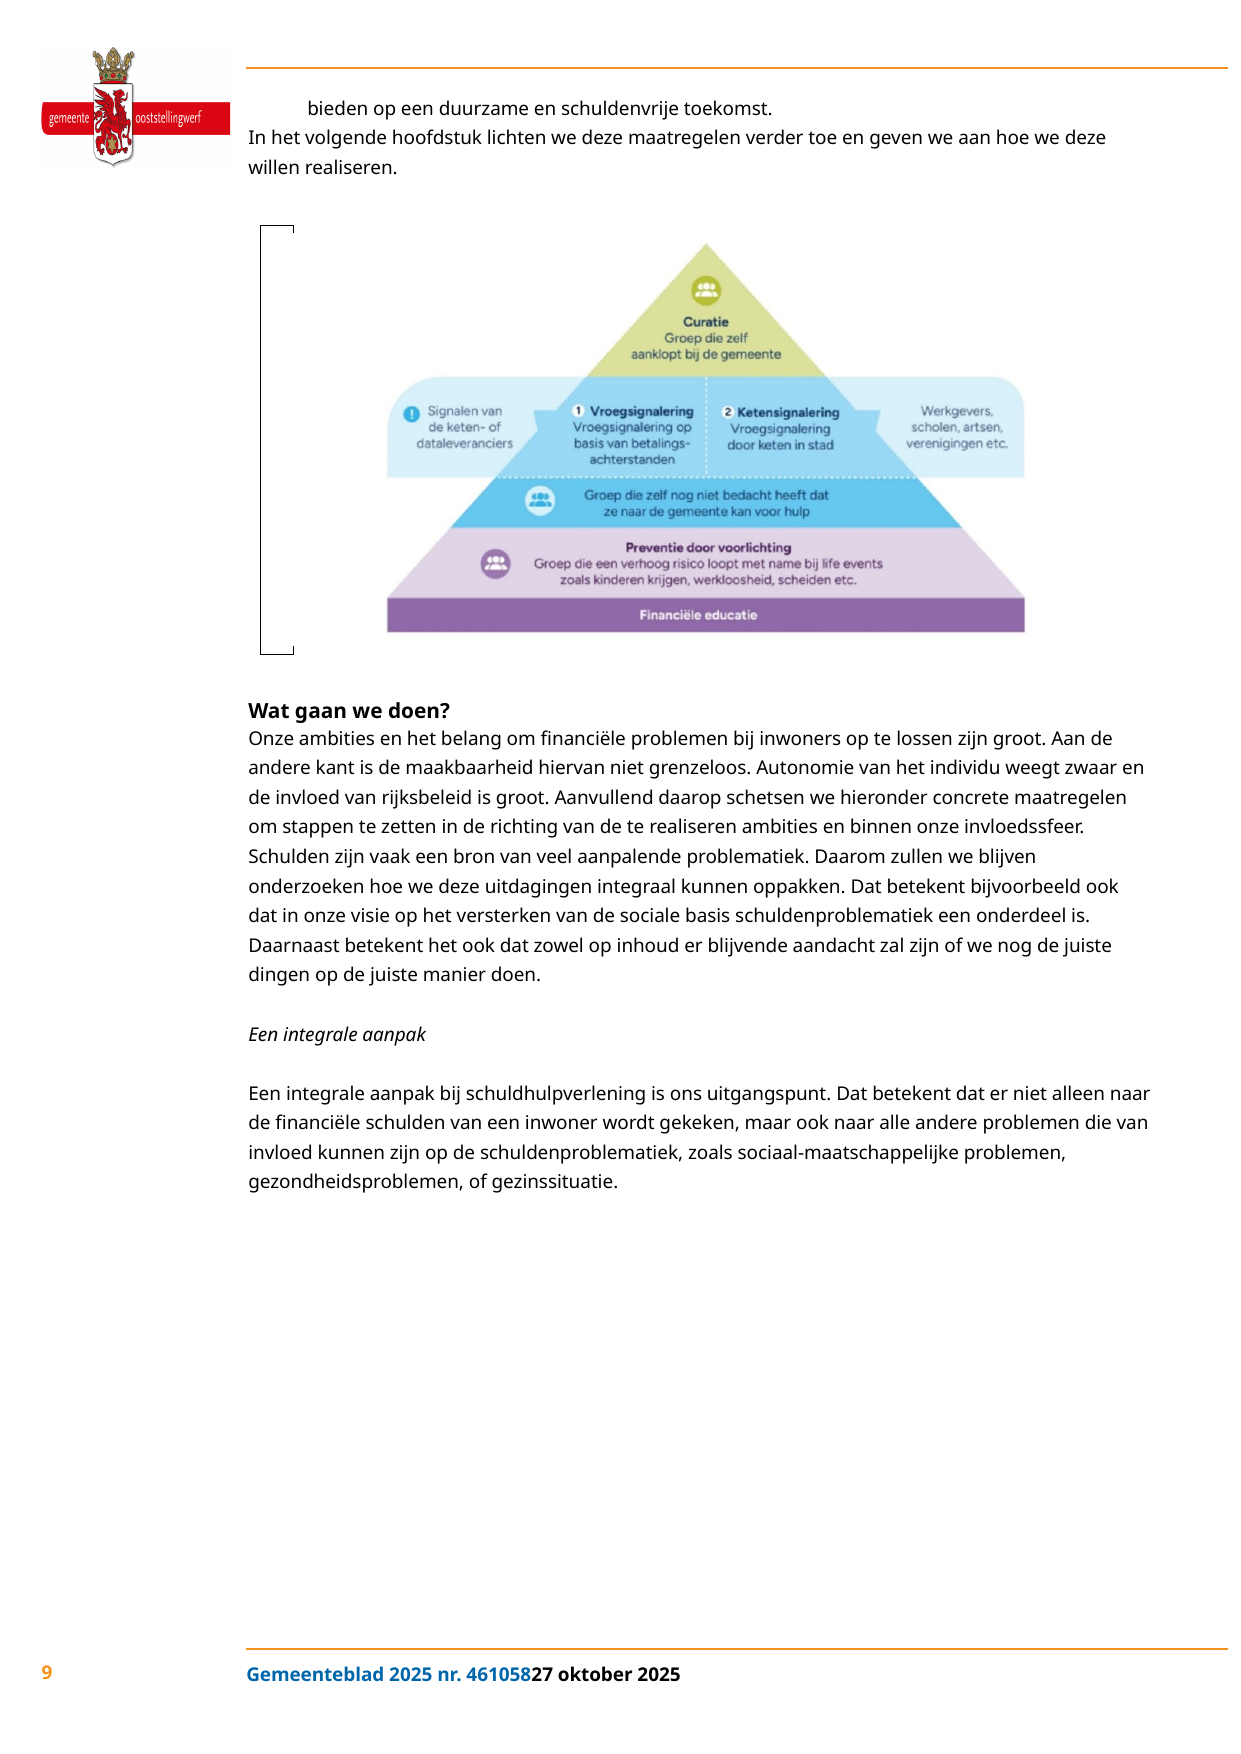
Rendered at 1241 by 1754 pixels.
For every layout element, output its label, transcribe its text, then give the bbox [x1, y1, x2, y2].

picture [268, 233, 1173, 646]
text In het volgende hoofdstuk lichten we deze maatregelen verder toe en geven we aan hoe we deze willen realiseren. [248, 124, 1152, 180]
text Wat gaan we doen? [248, 697, 1152, 725]
text Een integrale aanpak [248, 1021, 1152, 1047]
list bieden op een duurzame en schuldenvrije toekomst. [248, 95, 1152, 121]
text Een integrale aanpak bij schuldhulpverlening is ons uitgangspunt. Dat betekent dat er niet alleen naar de financiële schulden van een inwoner wordt gekeken, maar ook naar alle andere problemen die van invloed kunnen zijn op de schuldenproblematiek, zoals sociaal-maatschappelijke problemen, gezondheidsproblemen, of gezinssituatie. [248, 1080, 1152, 1194]
text Onze ambities en het belang om financiële problemen bij inwoners op te lossen zijn groot. Aan de andere kant is de maakbaarheid hiervan niet grenzeloos. Autonomie van het individu weegt zwaar en de invloed van rijksbeleid is groot. Aanvullend daarop schetsen we hieronder concrete maatregelen om stappen te zetten in de richting van de te realiseren ambities en binnen onze invloedssfeer. Schulden zijn vaak een bron van veel aanpalende problematiek. Daarom zullen we blijven onderzoeken hoe we deze uitdagingen integraal kunnen oppakken. Dat betekent bijvoorbeeld ook dat in onze visie op het versterken van de sociale basis schuldenproblematiek een onderdeel is. Daarnaast betekent het ook dat zowel op inhoud er blijvende aandacht zal zijn of we nog de juiste dingen op de juiste manier doen. [248, 725, 1152, 987]
picture [41, 47, 231, 172]
